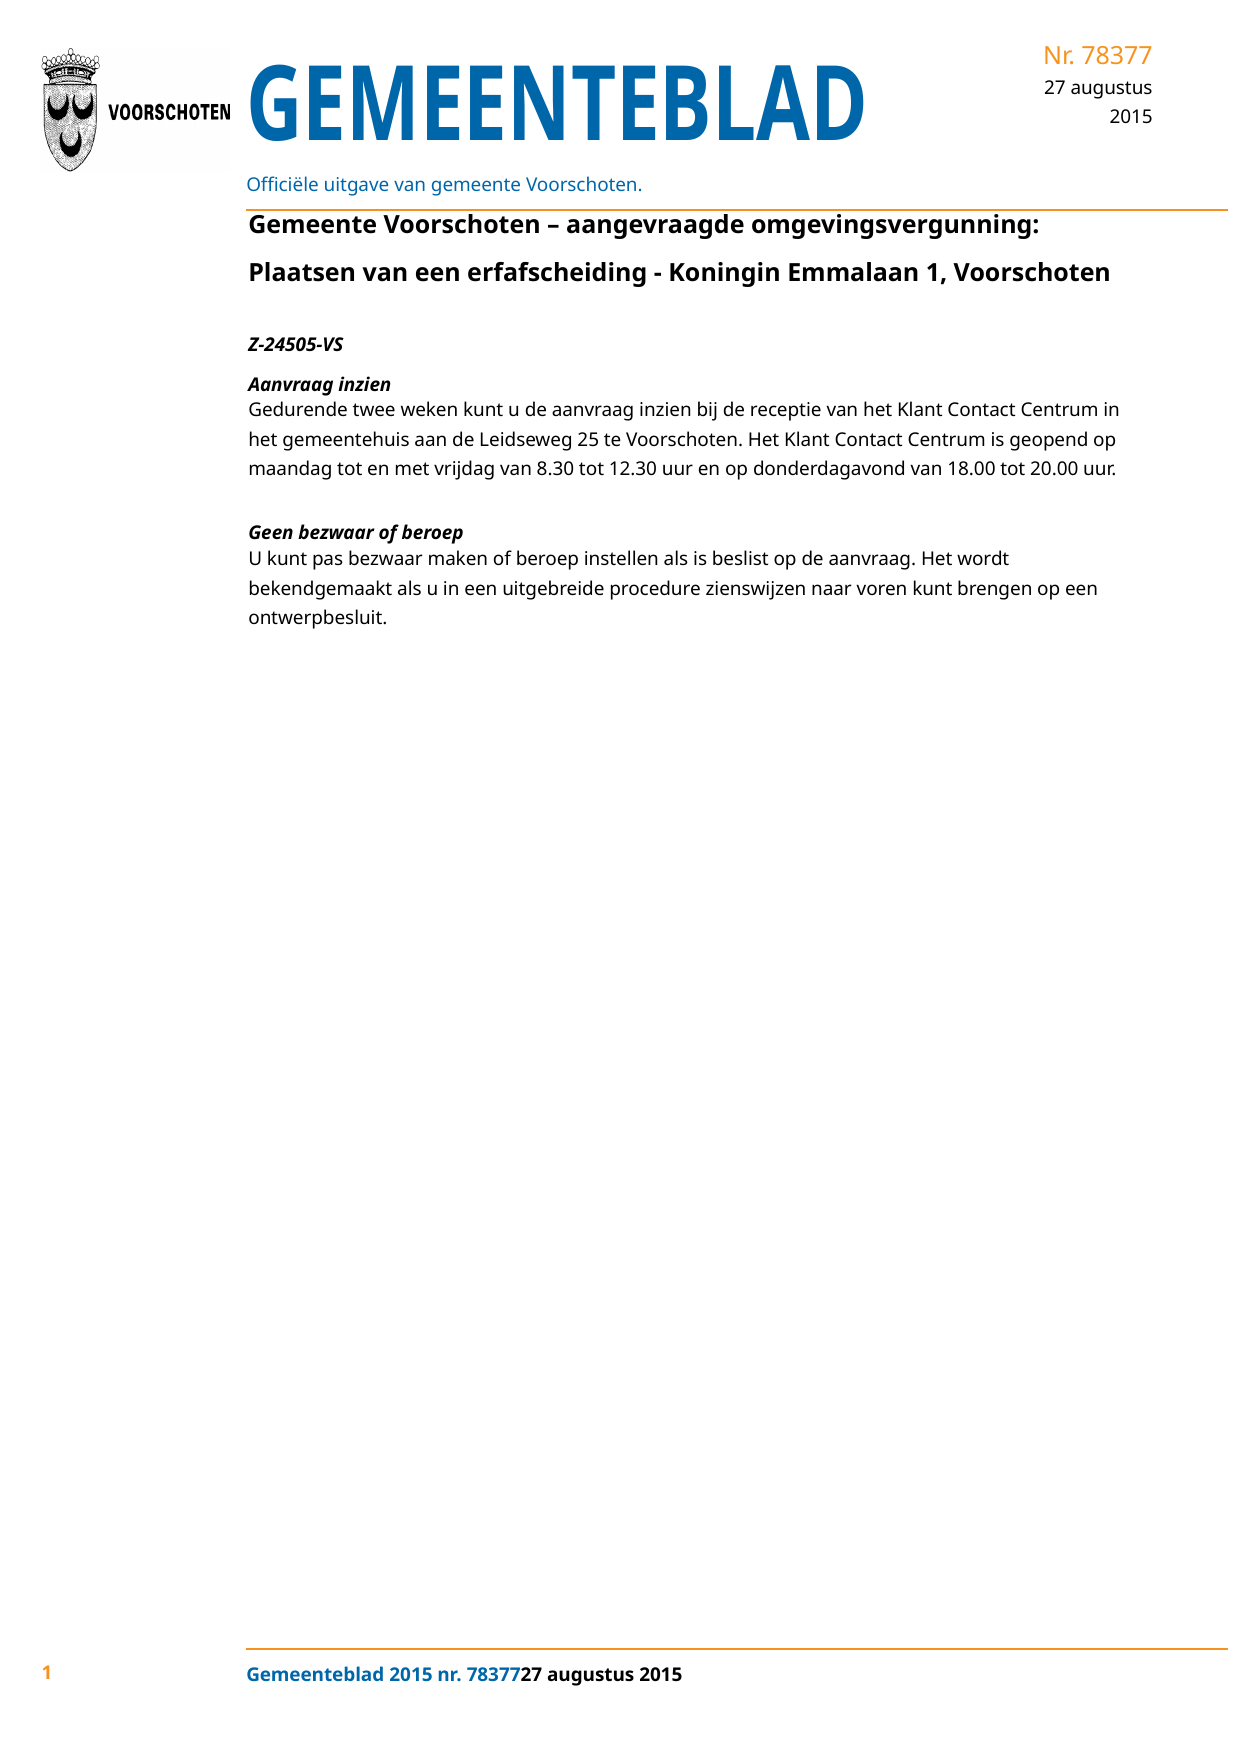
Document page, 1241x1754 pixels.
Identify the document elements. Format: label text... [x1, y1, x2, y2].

text Gedurende twee weken kunt u de aanvraag inzien bij de receptie van het Klant Contact Centrum in het gemeentehuis aan de Leidseweg 25 te Voorschoten. Het Klant Contact Centrum is geopend op maandag tot en met vrijdag van 8.30 tot 12.30 uur en op donderdagavond van 18.00 tot 20.00 uur. [248, 396, 1152, 481]
text Gemeente Voorschoten – aangevraagde omgevingsvergunning: Plaatsen van een erfafscheiding - Koningin Emmalaan 1, Voorschoten [248, 211, 1152, 288]
text Geen bezwaar of beroep [248, 519, 1152, 545]
text Z-24505-VS [248, 331, 1152, 357]
text U kunt pas bezwaar maken of beroep instellen als is beslist op de aanvraag. Het wordt bekendgemaakt als u in een uitgebreide procedure zienswijzen naar voren kunt brengen op een ontwerpbesluit. [248, 545, 1152, 630]
picture [41, 47, 231, 172]
text Aanvraag inzien [248, 371, 1152, 396]
